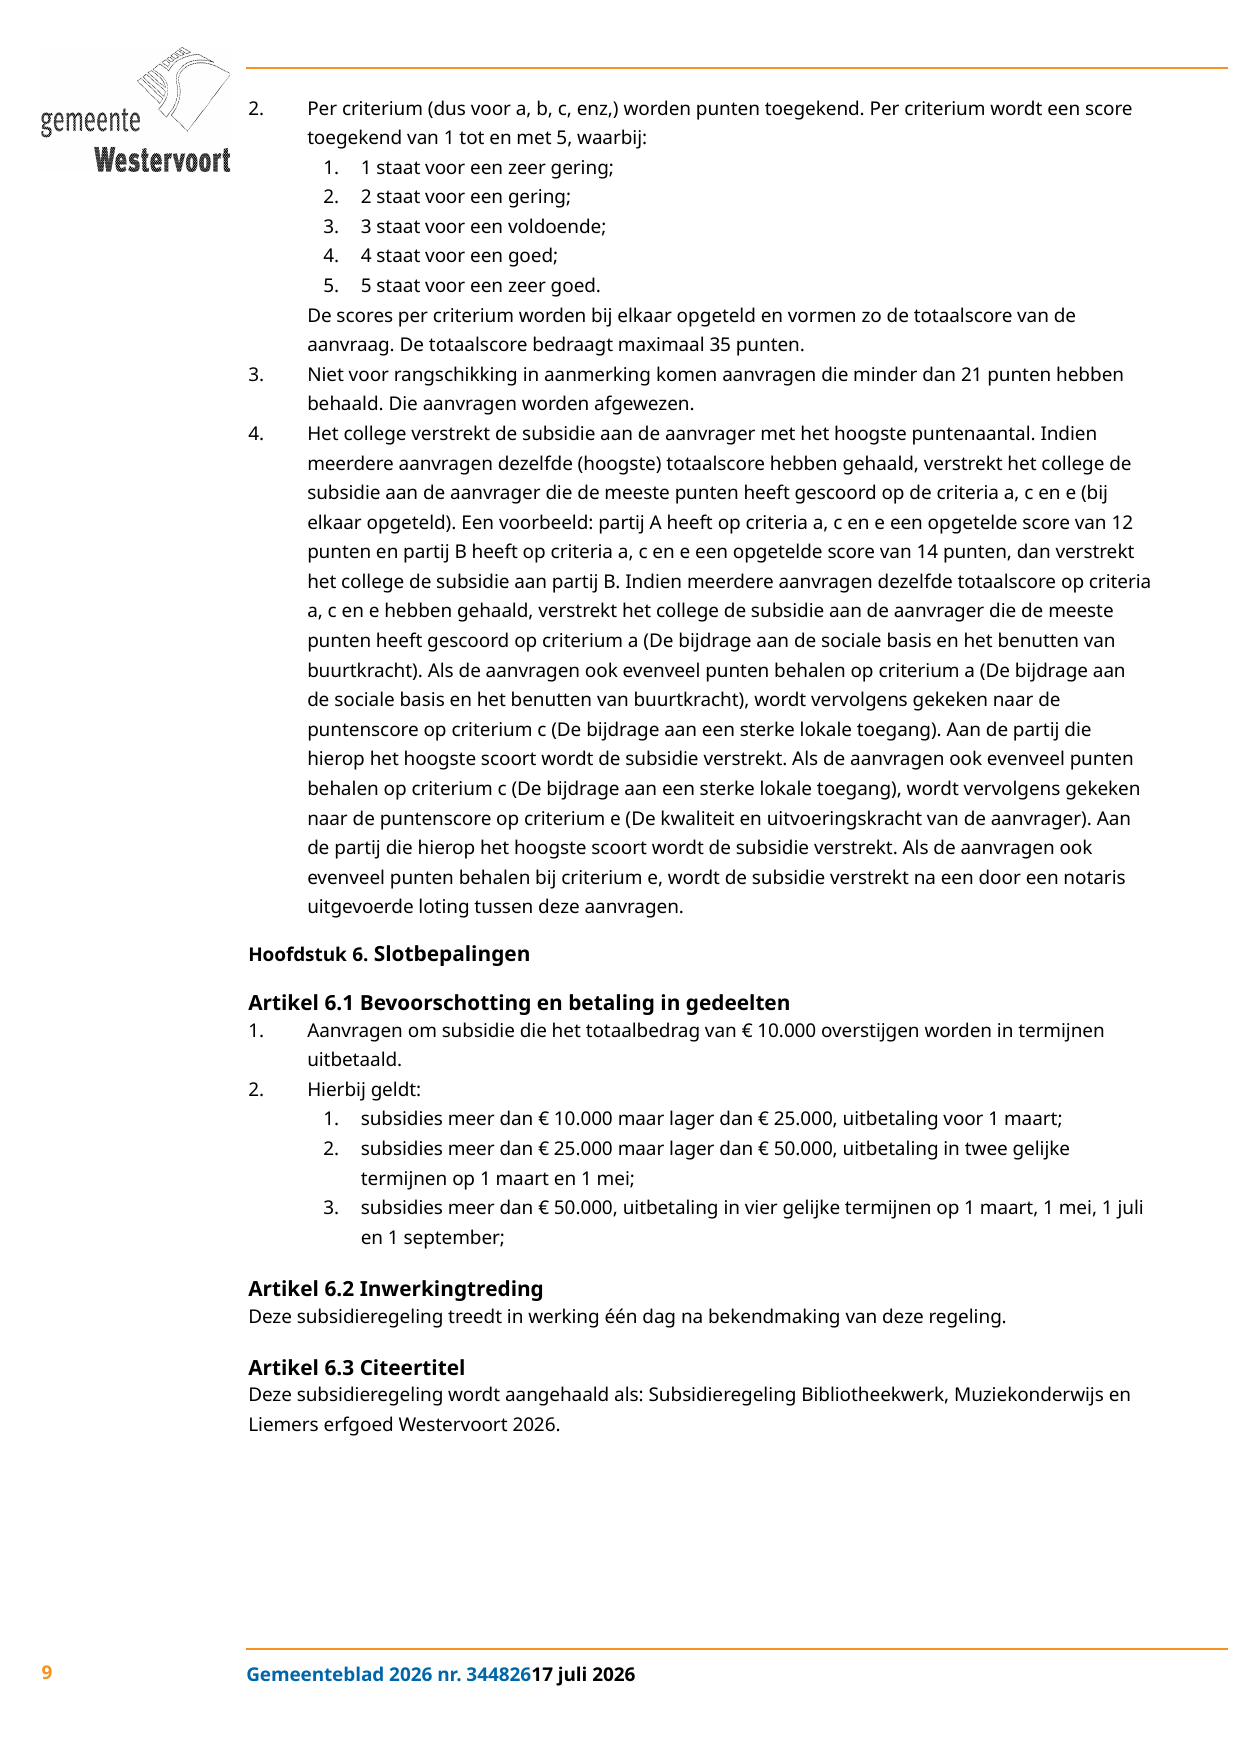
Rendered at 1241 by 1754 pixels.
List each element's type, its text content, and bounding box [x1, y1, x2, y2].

list Het college verstrekt de subsidie aan de aanvrager met het hoogste puntenaantal. Indien meerdere aanvragen dezelfde (hoogste) totaalscore hebben gehaald, verstrekt het college de subsidie aan de aanvrager die de meeste punten heeft gescoord op de criteria a, c en e (bij elkaar opgeteld). Een voorbeeld: partij A heeft op criteria a, c en e een opgetelde score van 12 punten en partij B heeft op criteria a, c en e een opgetelde score van 14 punten, dan verstrekt het college de subsidie aan partij B. Indien meerdere aanvragen dezelfde totaalscore op criteria a, c en e hebben gehaald, verstrekt het college de subsidie aan de aanvrager die de meeste punten heeft gescoord op criterium a (De bijdrage aan de sociale basis en het benutten van buurtkracht). Als de aanvragen ook evenveel punten behalen op criterium a (De bijdrage aan de sociale basis en het benutten van buurtkracht), wordt vervolgens gekeken naar de puntenscore op criterium c (De bijdrage aan een sterke lokale toegang). Aan de partij die hierop het hoogste scoort wordt de subsidie verstrekt. Als de aanvragen ook evenveel punten behalen op criterium c (De bijdrage aan een sterke lokale toegang), wordt vervolgens gekeken naar de puntenscore op criterium e (De kwaliteit en uitvoeringskracht van de aanvrager). Aan de partij die hierop het hoogste scoort wordt de subsidie verstrekt. Als de aanvragen ook evenveel punten behalen bij criterium e, wordt de subsidie verstrekt na een door een notaris uitgevoerde loting tussen deze aanvragen. [248, 420, 1152, 919]
list 1 staat voor een zeer gering; [323, 154, 1152, 180]
text Artikel 6.1 Bevoorschotting en betaling in gedeelten [248, 988, 1152, 1017]
list 5 staat voor een zeer goed. [323, 272, 1152, 298]
list 2 staat voor een gering; [323, 183, 1152, 209]
list De scores per criterium worden bij elkaar opgeteld en vormen zo de totaalscore van de aanvraag. De totaalscore bedraagt maximaal 35 punten. [248, 302, 1152, 357]
list Aanvragen om subsidie die het totaalbedrag van € 10.000 overstijgen worden in termijnen uitbetaald. [248, 1017, 1152, 1072]
text Deze subsidieregeling treedt in werking één dag na bekendmaking van deze regeling. [248, 1303, 1152, 1328]
list subsidies meer dan € 25.000 maar lager dan € 50.000, uitbetaling in twee gelijke termijnen op 1 maart en 1 mei; [323, 1135, 1152, 1191]
text Artikel 6.3 Citeertitel [248, 1353, 1152, 1382]
list Niet voor rangschikking in aanmerking komen aanvragen die minder dan 21 punten hebben behaald. Die aanvragen worden afgewezen. [248, 361, 1152, 416]
text Deze subsidieregeling wordt aangehaald als: Subsidieregeling Bibliotheekwerk, Muziekonderwijs en Liemers erfgoed Westervoort 2026. [248, 1382, 1152, 1437]
list Hierbij geldt: [248, 1076, 1152, 1102]
list Per criterium (dus voor a, b, c, enz,) worden punten toegekend. Per criterium wordt een score toegekend van 1 tot en met 5, waarbij: [248, 95, 1152, 150]
list subsidies meer dan € 10.000 maar lager dan € 25.000, uitbetaling voor 1 maart; [323, 1106, 1152, 1131]
list 3 staat voor een voldoende; [323, 213, 1152, 239]
text Hoofdstuk 6. Slotbepalingen [248, 939, 1152, 968]
text Artikel 6.2 Inwerkingtreding [248, 1274, 1152, 1303]
list subsidies meer dan € 50.000, uitbetaling in vier gelijke termijnen op 1 maart, 1 mei, 1 juli en 1 september; [323, 1194, 1152, 1250]
list 4 staat voor een goed; [323, 243, 1152, 268]
picture [41, 47, 231, 172]
